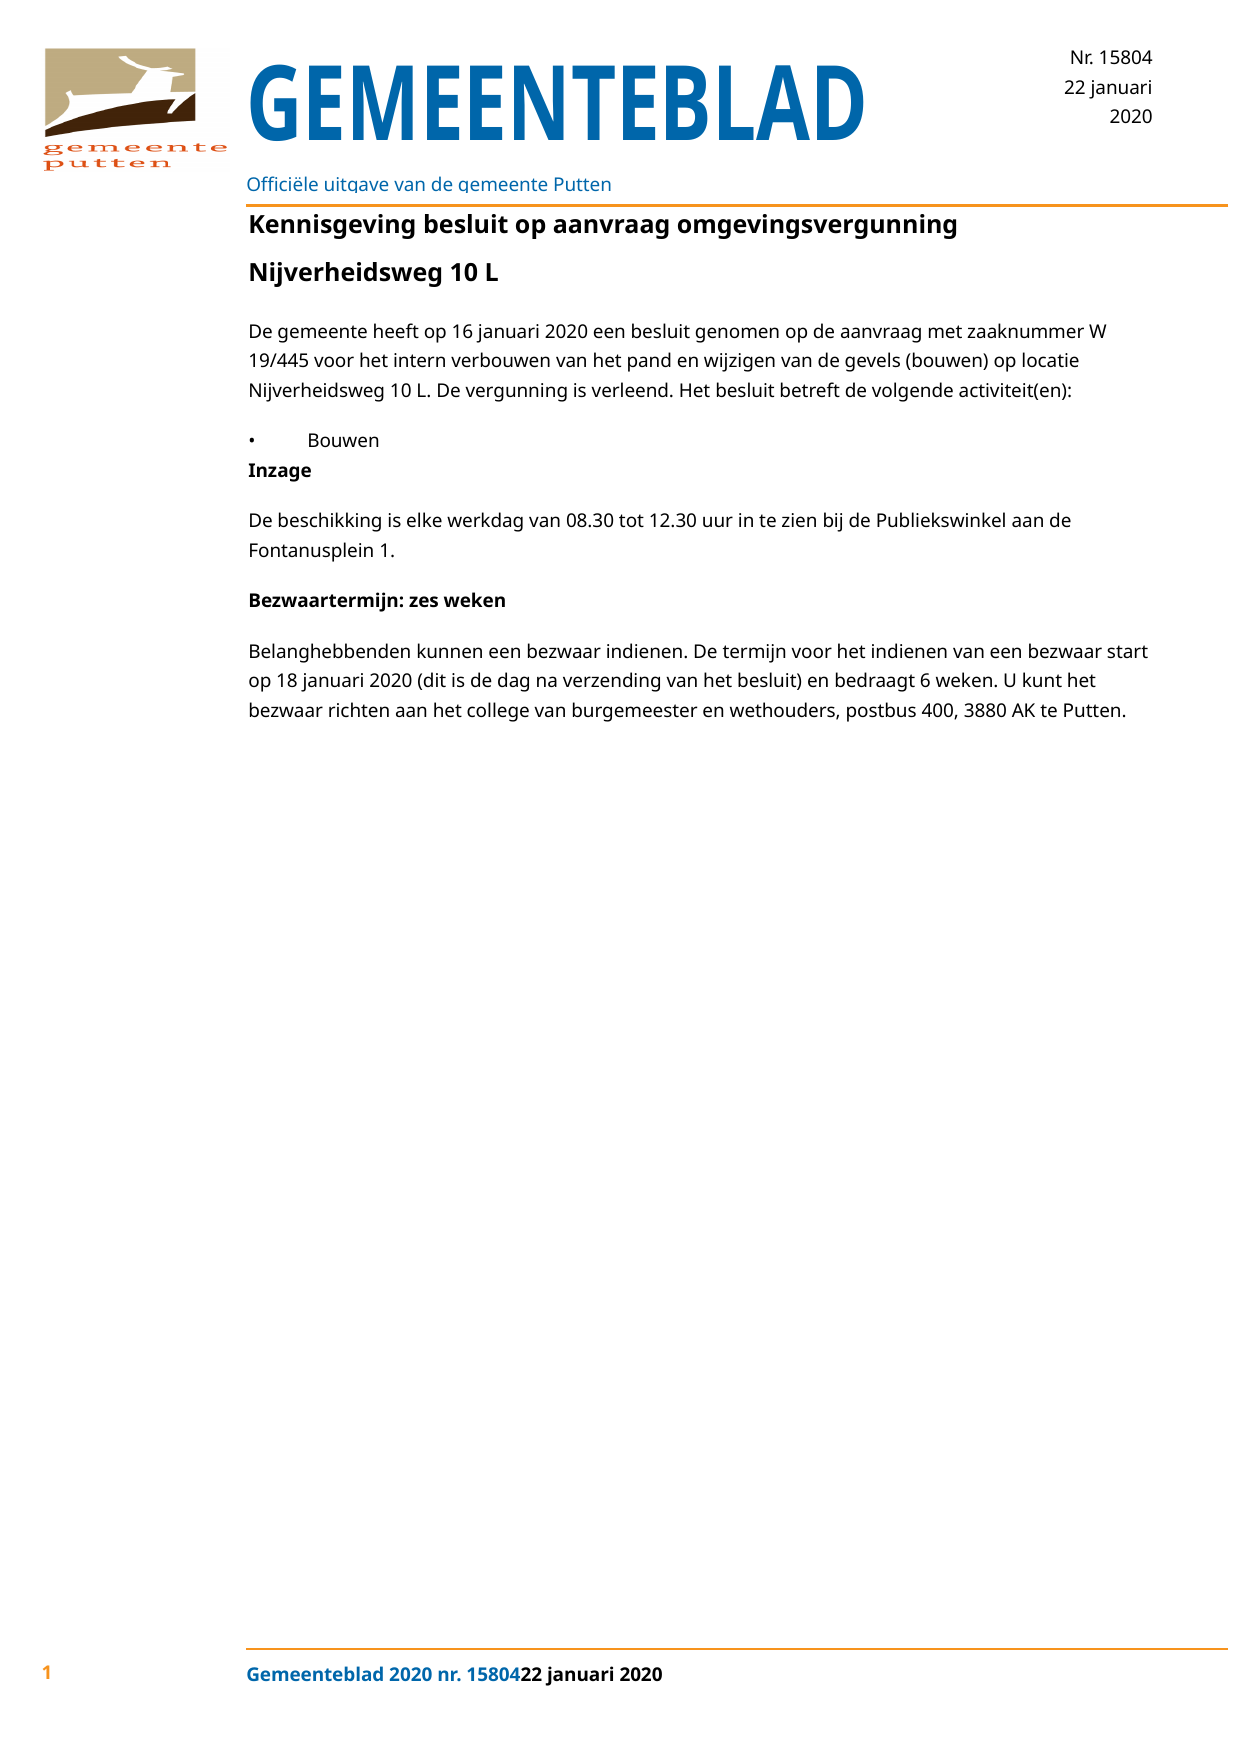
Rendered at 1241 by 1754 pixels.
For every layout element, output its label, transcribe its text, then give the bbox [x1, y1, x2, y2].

text Bezwaartermijn: zes weken [248, 587, 1152, 613]
text Belanghebbenden kunnen een bezwaar indienen. De termijn voor het indienen van een bezwaar start op 18 januari 2020 (dit is de dag na verzending van het besluit) en bedraagt 6 weken. U kunt het bezwaar richten aan het college van burgemeester en wethouders, postbus 400, 3880 AK te Putten. [248, 638, 1152, 723]
picture [41, 47, 231, 172]
text Kennisgeving besluit op aanvraag omgevingsvergunning Nijverheidsweg 10 L [248, 207, 1152, 288]
text De gemeente heeft op 16 januari 2020 een besluit genomen op de aanvraag met zaaknummer W 19/445 voor het intern verbouwen van het pand en wijzigen van de gevels (bouwen) op locatie Nijverheidsweg 10 L. De vergunning is verleend. Het besluit betreft de volgende activiteit(en): [248, 318, 1152, 403]
text Inzage [248, 457, 1152, 483]
text De beschikking is elke werkdag van 08.30 tot 12.30 uur in te zien bij de Publiekswinkel aan de Fontanusplein 1. [248, 507, 1152, 563]
list Bouwen [248, 427, 1152, 453]
